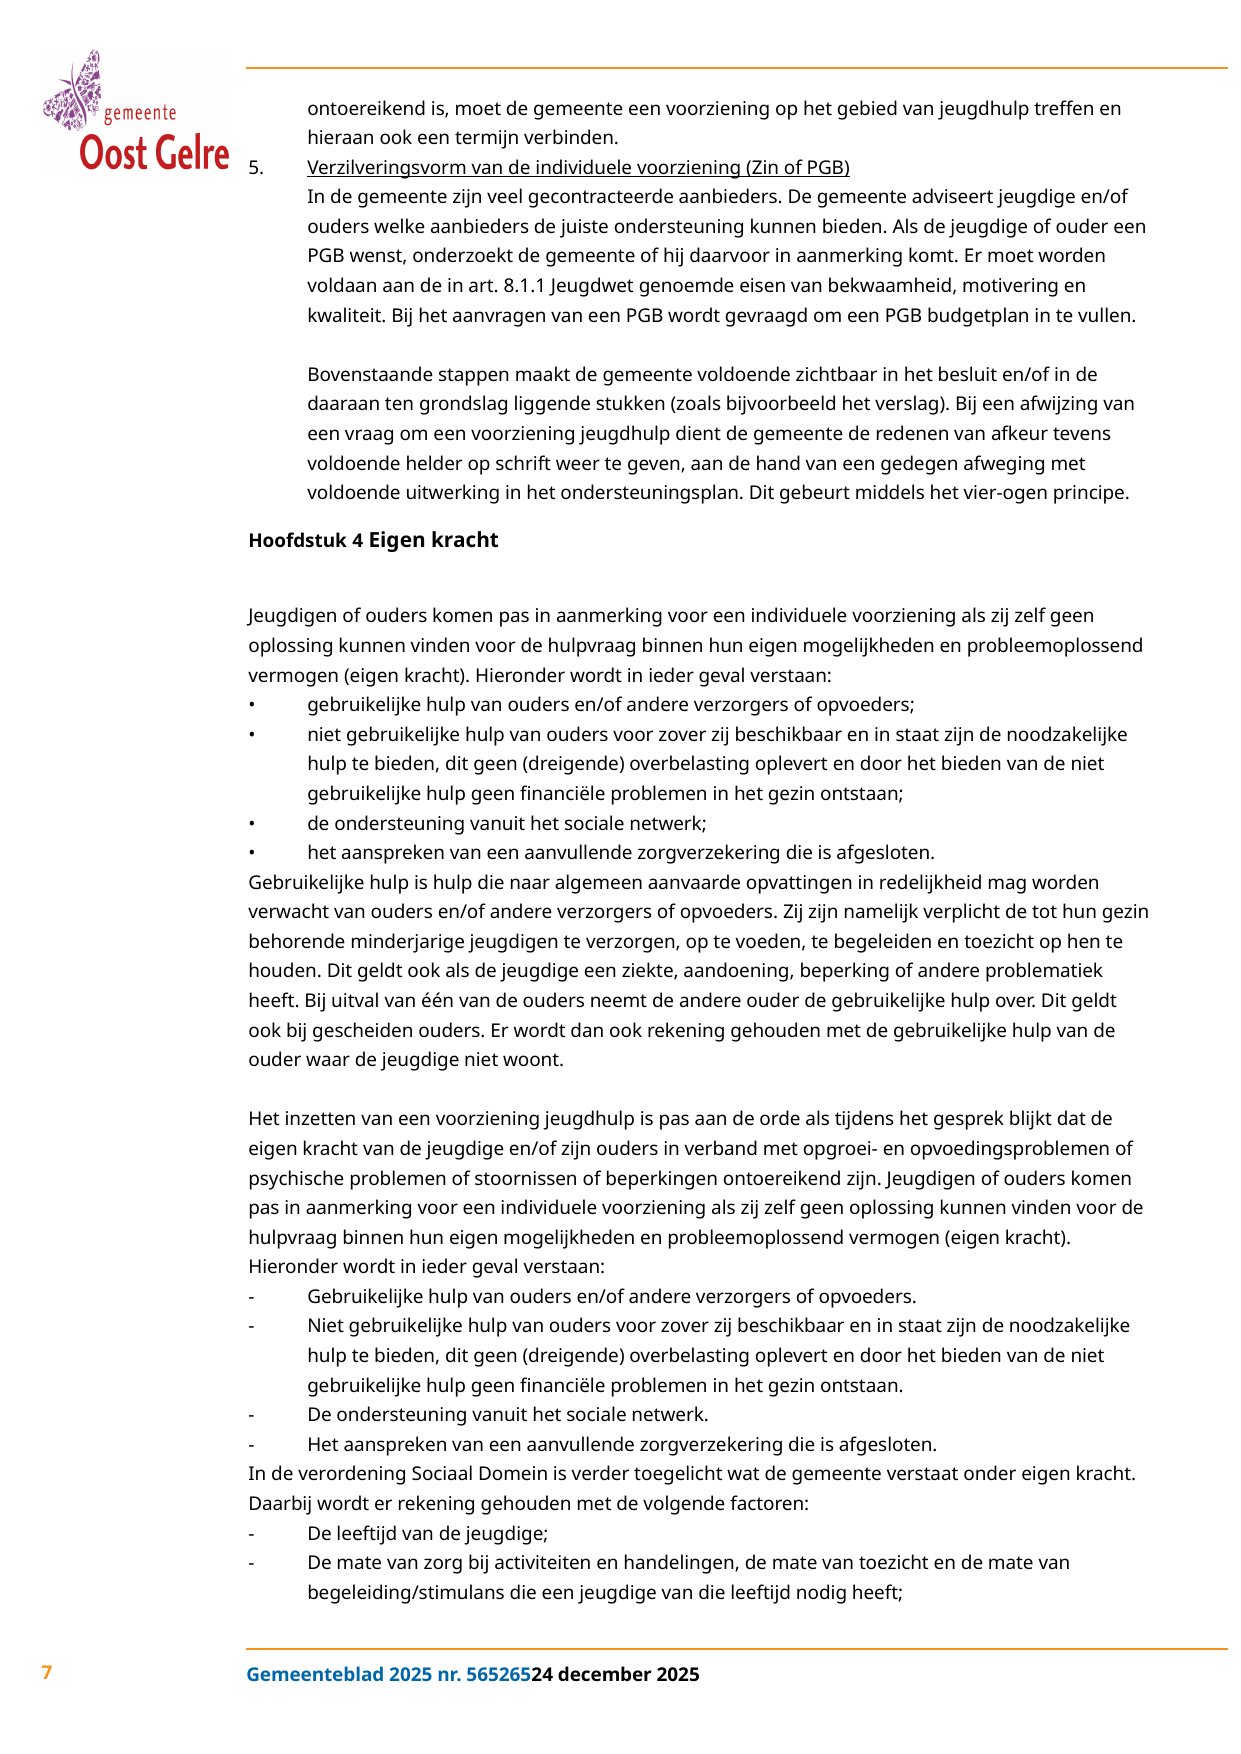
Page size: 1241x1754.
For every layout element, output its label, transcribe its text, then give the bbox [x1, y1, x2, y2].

text Het inzetten van een voorziening jeugdhulp is pas aan de orde als tijdens het gesprek blijkt dat de eigen kracht van de jeugdige en/of zijn ouders in verband met opgroei- en opvoedingsproblemen of psychische problemen of stoornissen of beperkingen ontoereikend zijn. Jeugdigen of ouders komen pas in aanmerking voor een individuele voorziening als zij zelf geen oplossing kunnen vinden voor de hulpvraag binnen hun eigen mogelijkheden en probleemoplossend vermogen (eigen kracht). Hieronder wordt in ieder geval verstaan: [248, 1106, 1152, 1279]
list De ondersteuning vanuit het sociale netwerk. [248, 1401, 1152, 1427]
text Hoofdstuk 4 Eigen kracht [248, 525, 1152, 553]
list Het aanspreken van een aanvullende zorgverzekering die is afgesloten. [248, 1431, 1152, 1457]
list Niet gebruikelijke hulp van ouders voor zover zij beschikbaar en in staat zijn de noodzakelijke hulp te bieden, dit geen (dreigende) overbelasting oplevert en door het bieden van de niet gebruikelijke hulp geen financiële problemen in het gezin ontstaan. [248, 1313, 1152, 1398]
list In de gemeente zijn veel gecontracteerde aanbieders. De gemeente adviseert jeugdige en/of ouders welke aanbieders de juiste ondersteuning kunnen bieden. Als de jeugdige of ouder een PGB wenst, onderzoekt de gemeente of hij daarvoor in aanmerking komt. Er moet worden voldaan aan de in art. 8.1.1 Jeugdwet genoemde eisen van bekwaamheid, motivering en kwaliteit. Bij het aanvragen van een PGB wordt gevraagd om een PGB budgetplan in te vullen. [248, 183, 1152, 328]
list Verzilveringsvorm van de individuele voorziening (Zin of PGB) [248, 154, 1152, 180]
list Gebruikelijke hulp van ouders en/of andere verzorgers of opvoeders. [248, 1283, 1152, 1309]
list ontoereikend is, moet de gemeente een voorziening op het gebied van jeugdhulp treffen en hieraan ook een termijn verbinden. [248, 95, 1152, 150]
list gebruikelijke hulp van ouders en/of andere verzorgers of opvoeders; [248, 691, 1152, 717]
list De mate van zorg bij activiteiten en handelingen, de mate van toezicht en de mate van begeleiding/stimulans die een jeugdige van die leeftijd nodig heeft; [248, 1549, 1152, 1605]
text Gebruikelijke hulp is hulp die naar algemeen aanvaarde opvattingen in redelijkheid mag worden verwacht van ouders en/of andere verzorgers of opvoeders. Zij zijn namelijk verplicht de tot hun gezin behorende minderjarige jeugdigen te verzorgen, op te voeden, te begeleiden en toezicht op hen te houden. Dit geldt ook als de jeugdige een ziekte, aandoening, beperking of andere problematiek heeft. Bij uitval van één van de ouders neemt de andere ouder de gebruikelijke hulp over. Dit geldt ook bij gescheiden ouders. Er wordt dan ook rekening gehouden met de gebruikelijke hulp van de ouder waar de jeugdige niet woont. [248, 869, 1152, 1072]
text In de verordening Sociaal Domein is verder toegelicht wat de gemeente verstaat onder eigen kracht. Daarbij wordt er rekening gehouden met de volgende factoren: [248, 1461, 1152, 1516]
list de ondersteuning vanuit het sociale netwerk; [248, 810, 1152, 836]
list De leeftijd van de jeugdige; [248, 1520, 1152, 1546]
list niet gebruikelijke hulp van ouders voor zover zij beschikbaar en in staat zijn de noodzakelijke hulp te bieden, dit geen (dreigende) overbelasting oplevert en door het bieden van de niet gebruikelijke hulp geen financiële problemen in het gezin ontstaan; [248, 721, 1152, 806]
text Jeugdigen of ouders komen pas in aanmerking voor een individuele voorziening als zij zelf geen oplossing kunnen vinden voor de hulpvraag binnen hun eigen mogelijkheden en probleemoplossend vermogen (eigen kracht). Hieronder wordt in ieder geval verstaan: [248, 603, 1152, 688]
list Bovenstaande stappen maakt de gemeente voldoende zichtbaar in het besluit en/of in de daaraan ten grondslag liggende stukken (zoals bijvoorbeeld het verslag). Bij een afwijzing van een vraag om een voorziening jeugdhulp dient de gemeente de redenen van afkeur tevens voldoende helder op schrift weer te geven, aan de hand van een gedegen afweging met voldoende uitwerking in het ondersteuningsplan. Dit gebeurt middels het vier-ogen principe. [248, 361, 1152, 505]
picture [41, 47, 231, 172]
list het aanspreken van een aanvullende zorgverzekering die is afgesloten. [248, 839, 1152, 865]
